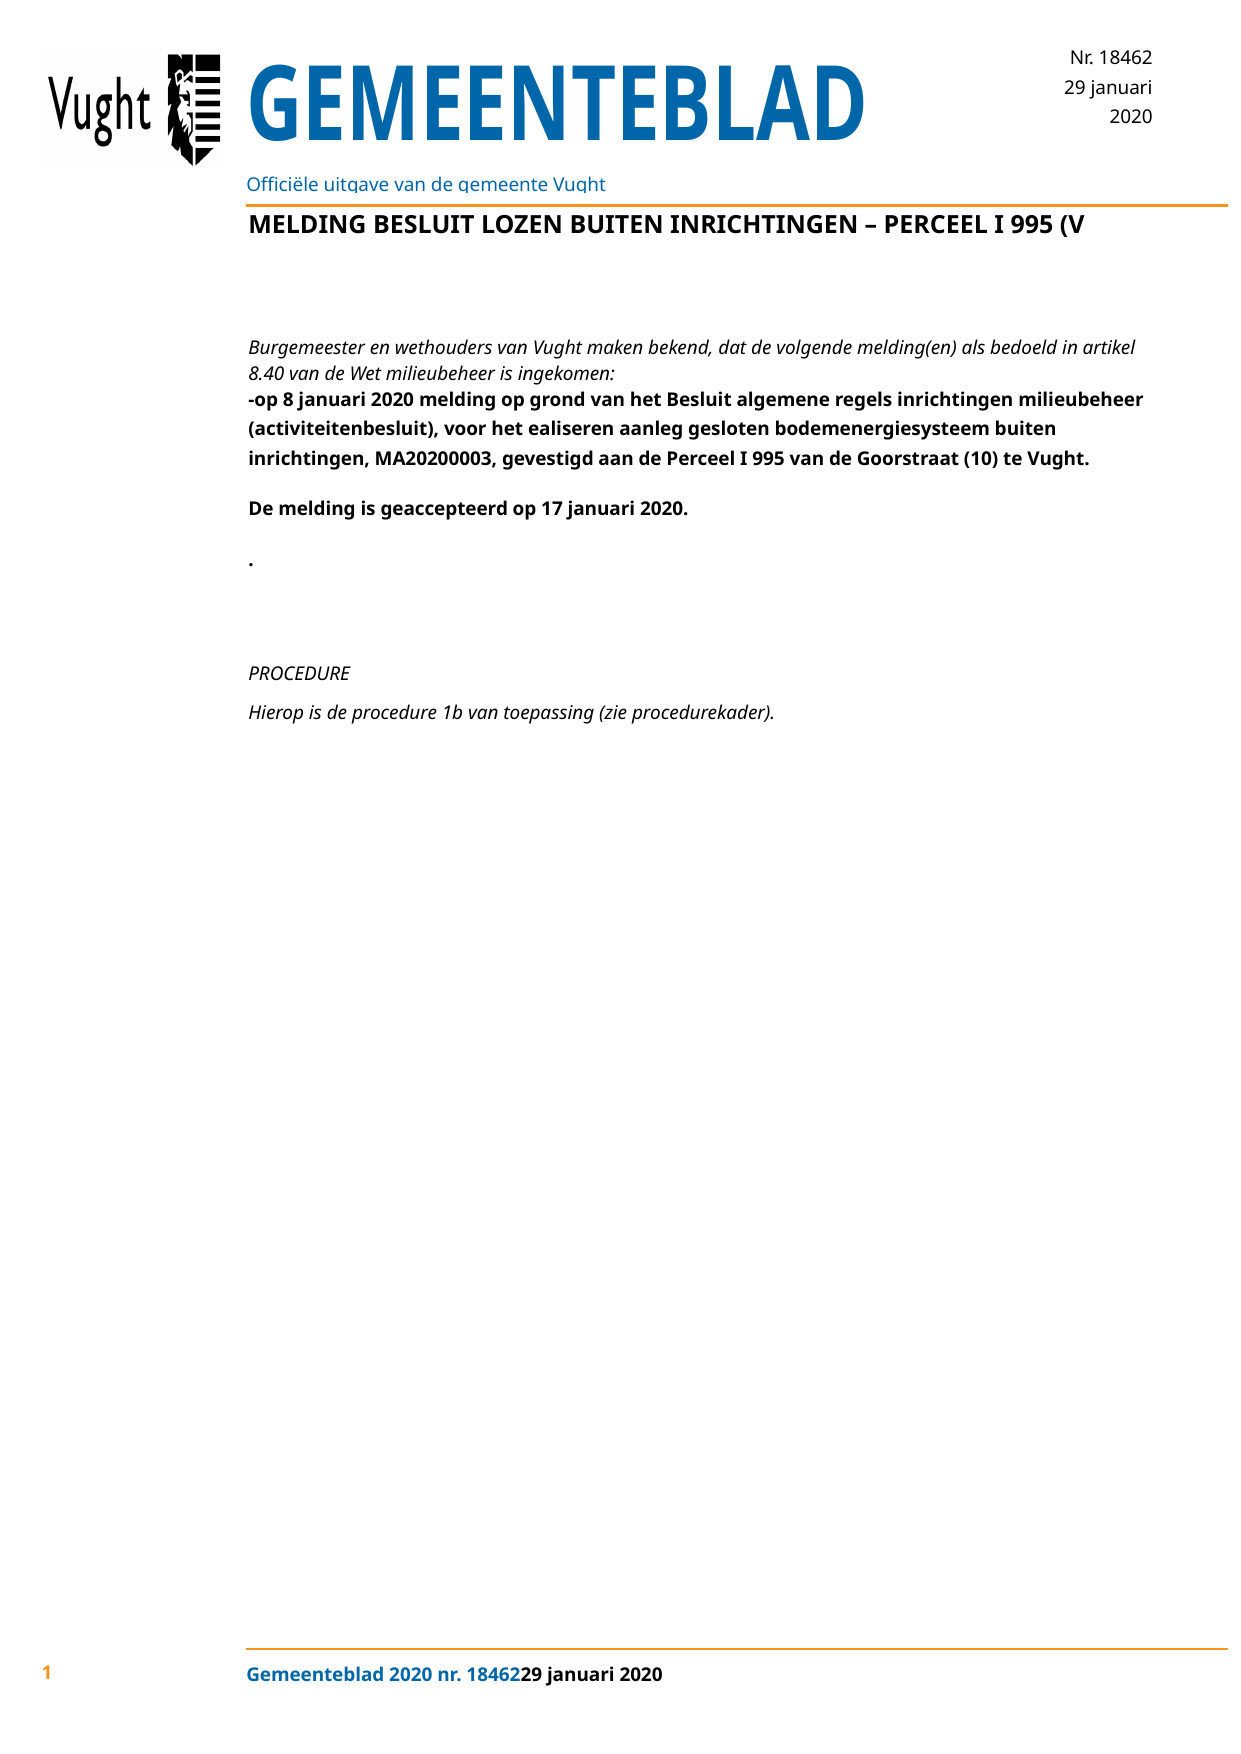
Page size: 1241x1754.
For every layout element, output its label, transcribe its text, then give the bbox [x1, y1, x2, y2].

text . [248, 546, 1152, 571]
text MELDING BESLUIT LOZEN BUITEN INRICHTINGEN – PERCEEL I 995 (V [248, 207, 1152, 241]
text De melding is geaccepteerd op 17 januari 2020. [248, 495, 1152, 521]
text Burgemeester en wethouders van Vught maken bekend, dat de volgende melding(en) als bedoeld in artikel 8.40 van de Wet milieubeheer is ingekomen: [248, 334, 1152, 386]
picture [41, 47, 231, 172]
text Hierop is de procedure 1b van toepassing (zie procedurekader). [248, 699, 1152, 725]
text -op 8 januari 2020 melding op grond van het Besluit algemene regels inrichtingen milieubeheer (activiteitenbesluit), voor het ealiseren aanleg gesloten bodemenergiesysteem buiten inrichtingen, MA20200003, gevestigd aan de Perceel I 995 van de Goorstraat (10) te Vught. [248, 386, 1152, 471]
text PROCEDURE [248, 660, 1152, 686]
